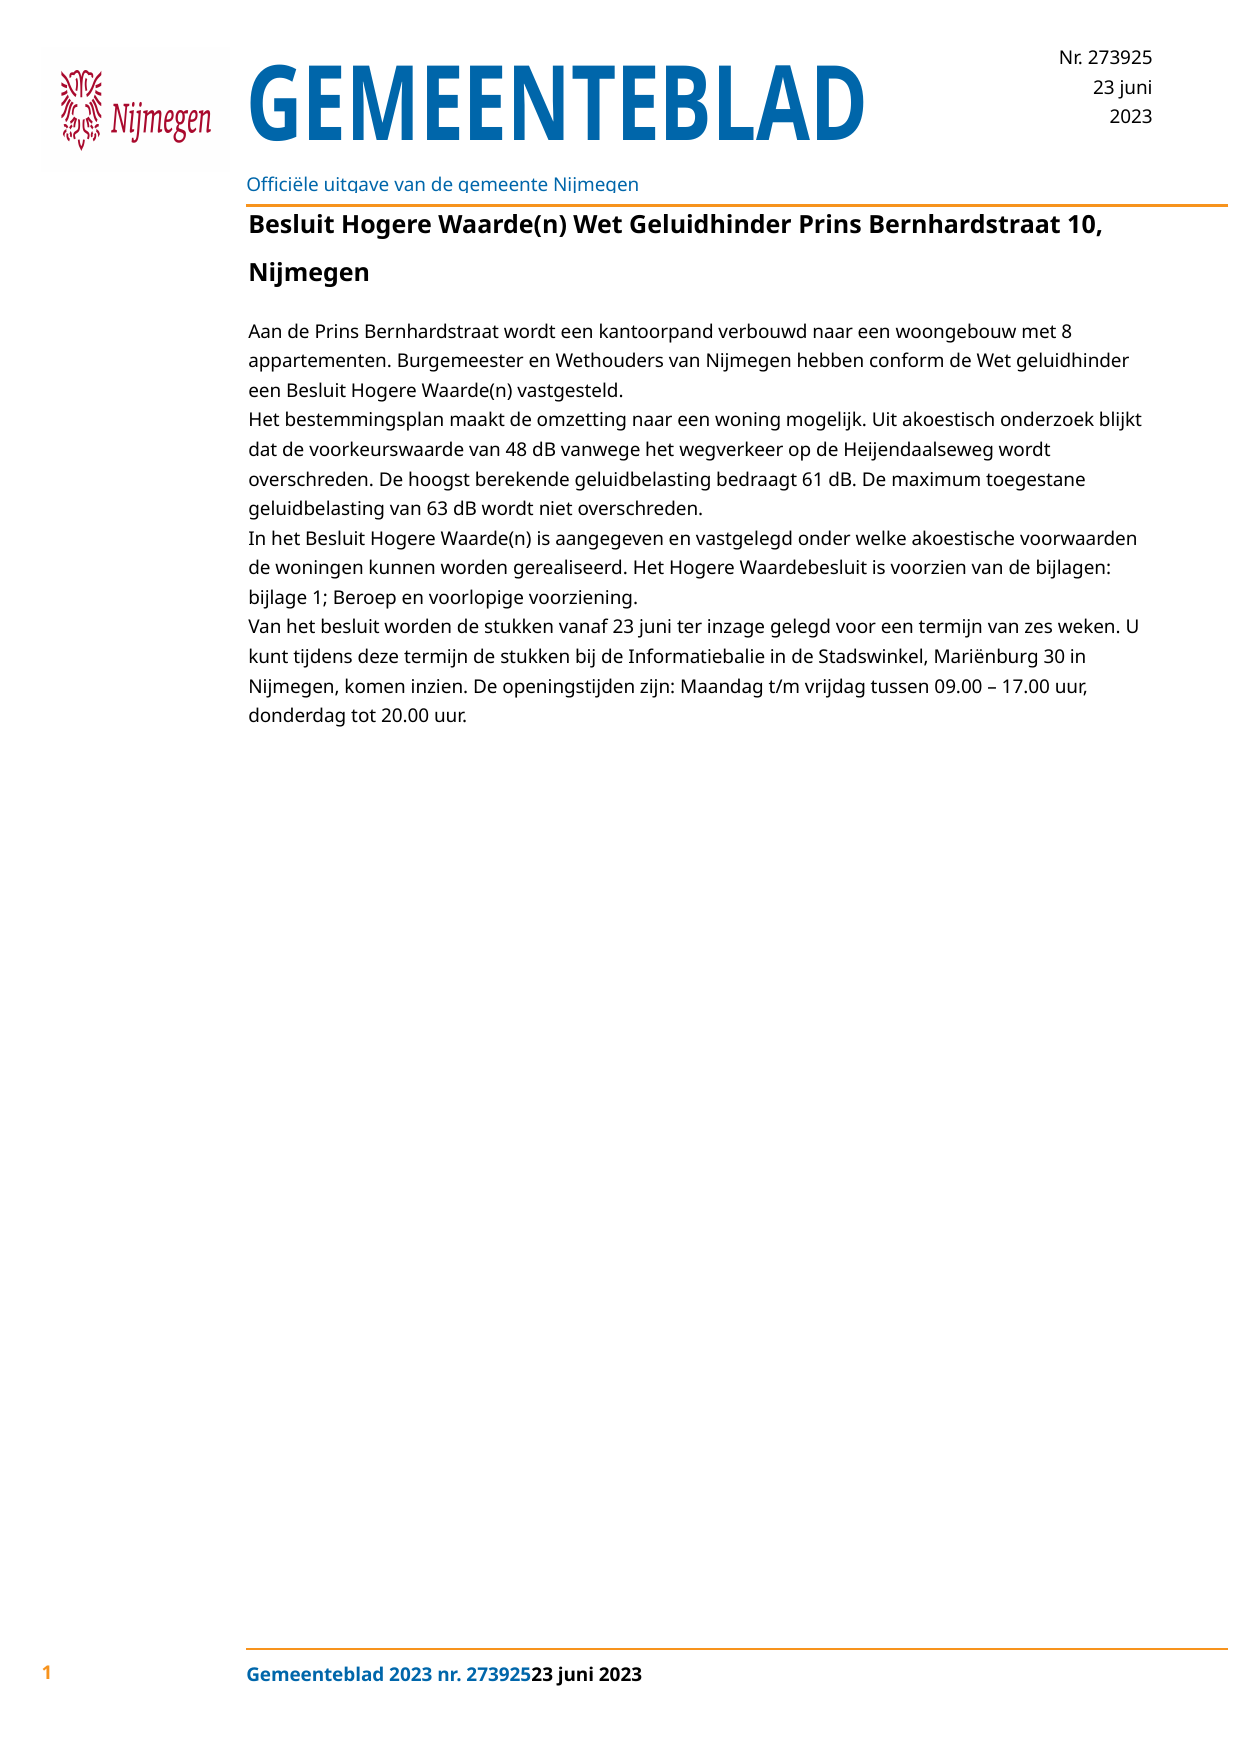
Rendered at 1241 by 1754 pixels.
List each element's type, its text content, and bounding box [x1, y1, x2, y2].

text In het Besluit Hogere Waarde(n) is aangegeven en vastgelegd onder welke akoestische voorwaarden de woningen kunnen worden gerealiseerd. Het Hogere Waardebesluit is voorzien van de bijlagen: bijlage 1; Beroep en voorlopige voorziening. [248, 525, 1152, 610]
text Het bestemmingsplan maakt de omzetting naar een woning mogelijk. Uit akoestisch onderzoek blijkt dat de voorkeurswaarde van 48 dB vanwege het wegverkeer op de Heijendaalseweg wordt overschreden. De hoogst berekende geluidbelasting bedraagt 61 dB. De maximum toegestane geluidbelasting van 63 dB wordt niet overschreden. [248, 407, 1152, 521]
picture [41, 47, 231, 172]
text Besluit Hogere Waarde(n) Wet Geluidhinder Prins Bernhardstraat 10, Nijmegen [248, 207, 1152, 288]
text Aan de Prins Bernhardstraat wordt een kantoorpand verbouwd naar een woongebouw met 8 appartementen. Burgemeester en Wethouders van Nijmegen hebben conform de Wet geluidhinder een Besluit Hogere Waarde(n) vastgesteld. [248, 318, 1152, 403]
text Van het besluit worden de stukken vanaf 23 juni ter inzage gelegd voor een termijn van zes weken. U kunt tijdens deze termijn de stukken bij de Informatiebalie in de Stadswinkel, Mariënburg 30 in Nijmegen, komen inzien. De openingstijden zijn: Maandag t/m vrijdag tussen 09.00 – 17.00 uur, donderdag tot 20.00 uur. [248, 614, 1152, 728]
